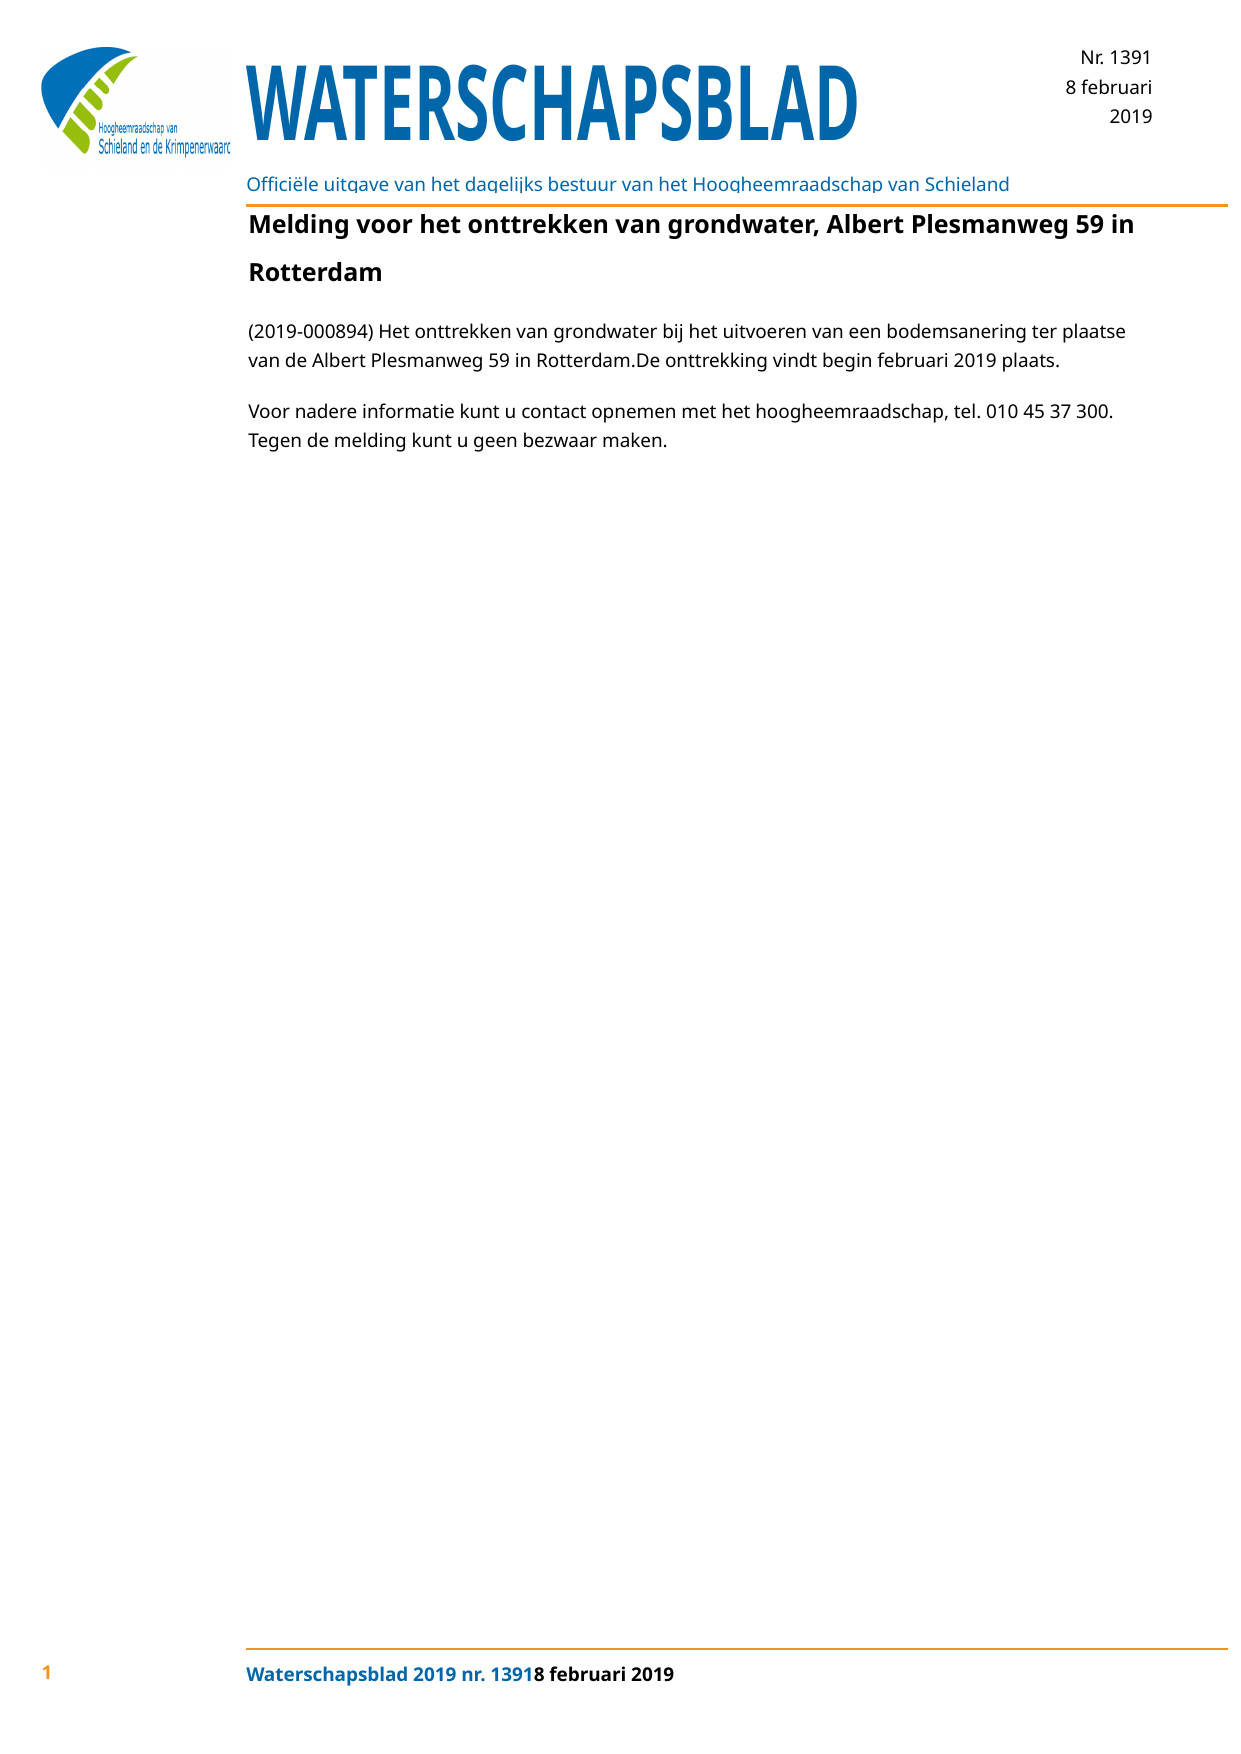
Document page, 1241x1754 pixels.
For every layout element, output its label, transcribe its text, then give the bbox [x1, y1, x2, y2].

text Voor nadere informatie kunt u contact opnemen met het hoogheemraadschap, tel. 010 45 37 300. Tegen de melding kunt u geen bezwaar maken. [248, 398, 1152, 453]
picture [41, 47, 231, 172]
text Melding voor het onttrekken van grondwater, Albert Plesmanweg 59 in Rotterdam [248, 207, 1152, 288]
text (2019-000894) Het onttrekken van grondwater bij het uitvoeren van een bodemsanering ter plaatse van de Albert Plesmanweg 59 in Rotterdam.De onttrekking vindt begin februari 2019 plaats. [248, 318, 1152, 373]
